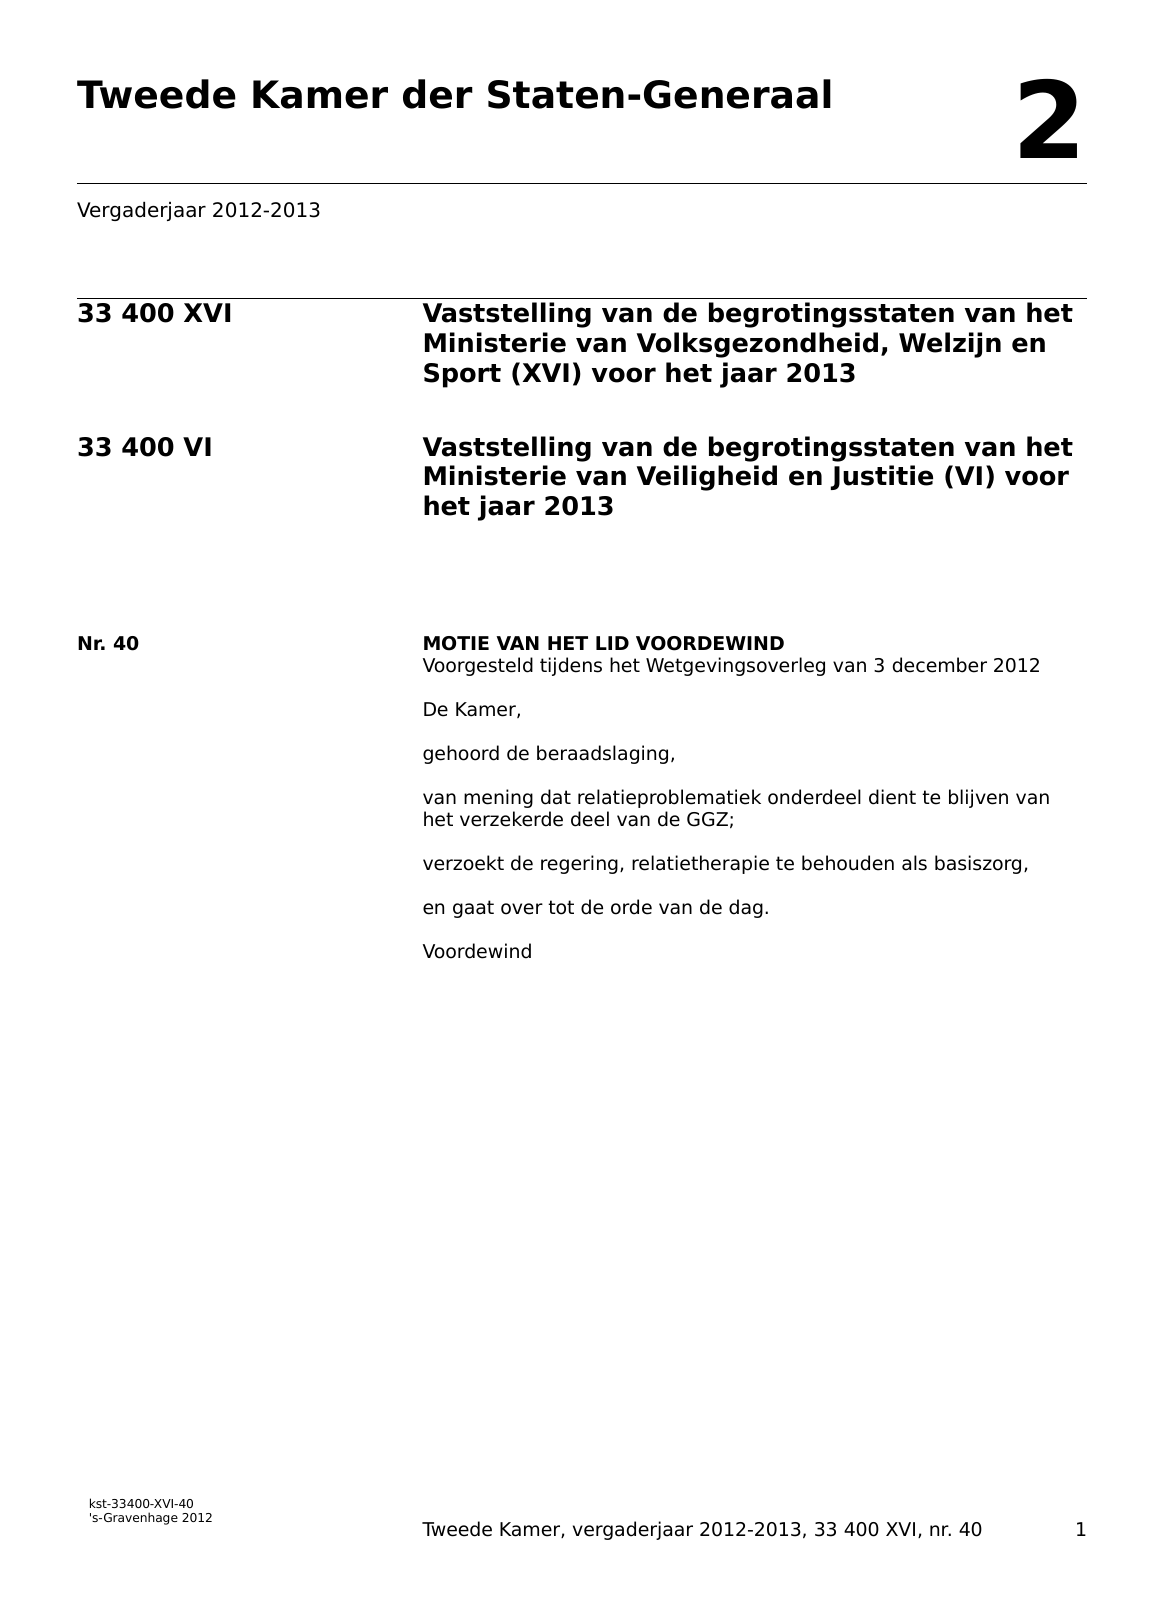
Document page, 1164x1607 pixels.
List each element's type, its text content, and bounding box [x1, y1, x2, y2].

text Voorgesteld tijdens het Wetgevingsoverleg van 3 december 2012 [422, 654, 1087, 676]
text gehoord de beraadslaging, [422, 743, 1087, 765]
text verzoekt de regering, relatietherapie te behouden als basiszorg, [422, 853, 1087, 875]
text van mening dat relatieproblematiek onderdeel dient te blijven van het verzekerde deel van de GGZ; [422, 787, 1087, 831]
text 's-Gravenhage 2012 [88, 1511, 323, 1525]
text De Kamer, [422, 699, 1087, 721]
text Voordewind [422, 941, 1087, 963]
text kst-33400-XVI-40 [88, 1497, 323, 1511]
subtitle 33 400 VI Vaststelling van de begrotingsstaten van het Ministerie van Veiligheid en Justitie (VI) voor het jaar 2013 [77, 432, 1087, 521]
text en gaat over tot de orde van de dag. [422, 897, 1087, 919]
table_cell Vergaderjaar 2012-2013 [77, 184, 1087, 298]
table_header 2 [886, 59, 1087, 183]
subtitle Nr. 40 MOTIE VAN HET LID VOORDEWIND [77, 632, 1087, 654]
subtitle 33 400 XVI Vaststelling van de begrotingsstaten van het Ministerie van Volksgezondheid, Welzijn en Sport (XVI) voor het jaar 2013 [77, 299, 1087, 388]
table_header Tweede Kamer der Staten-Generaal [77, 59, 886, 183]
